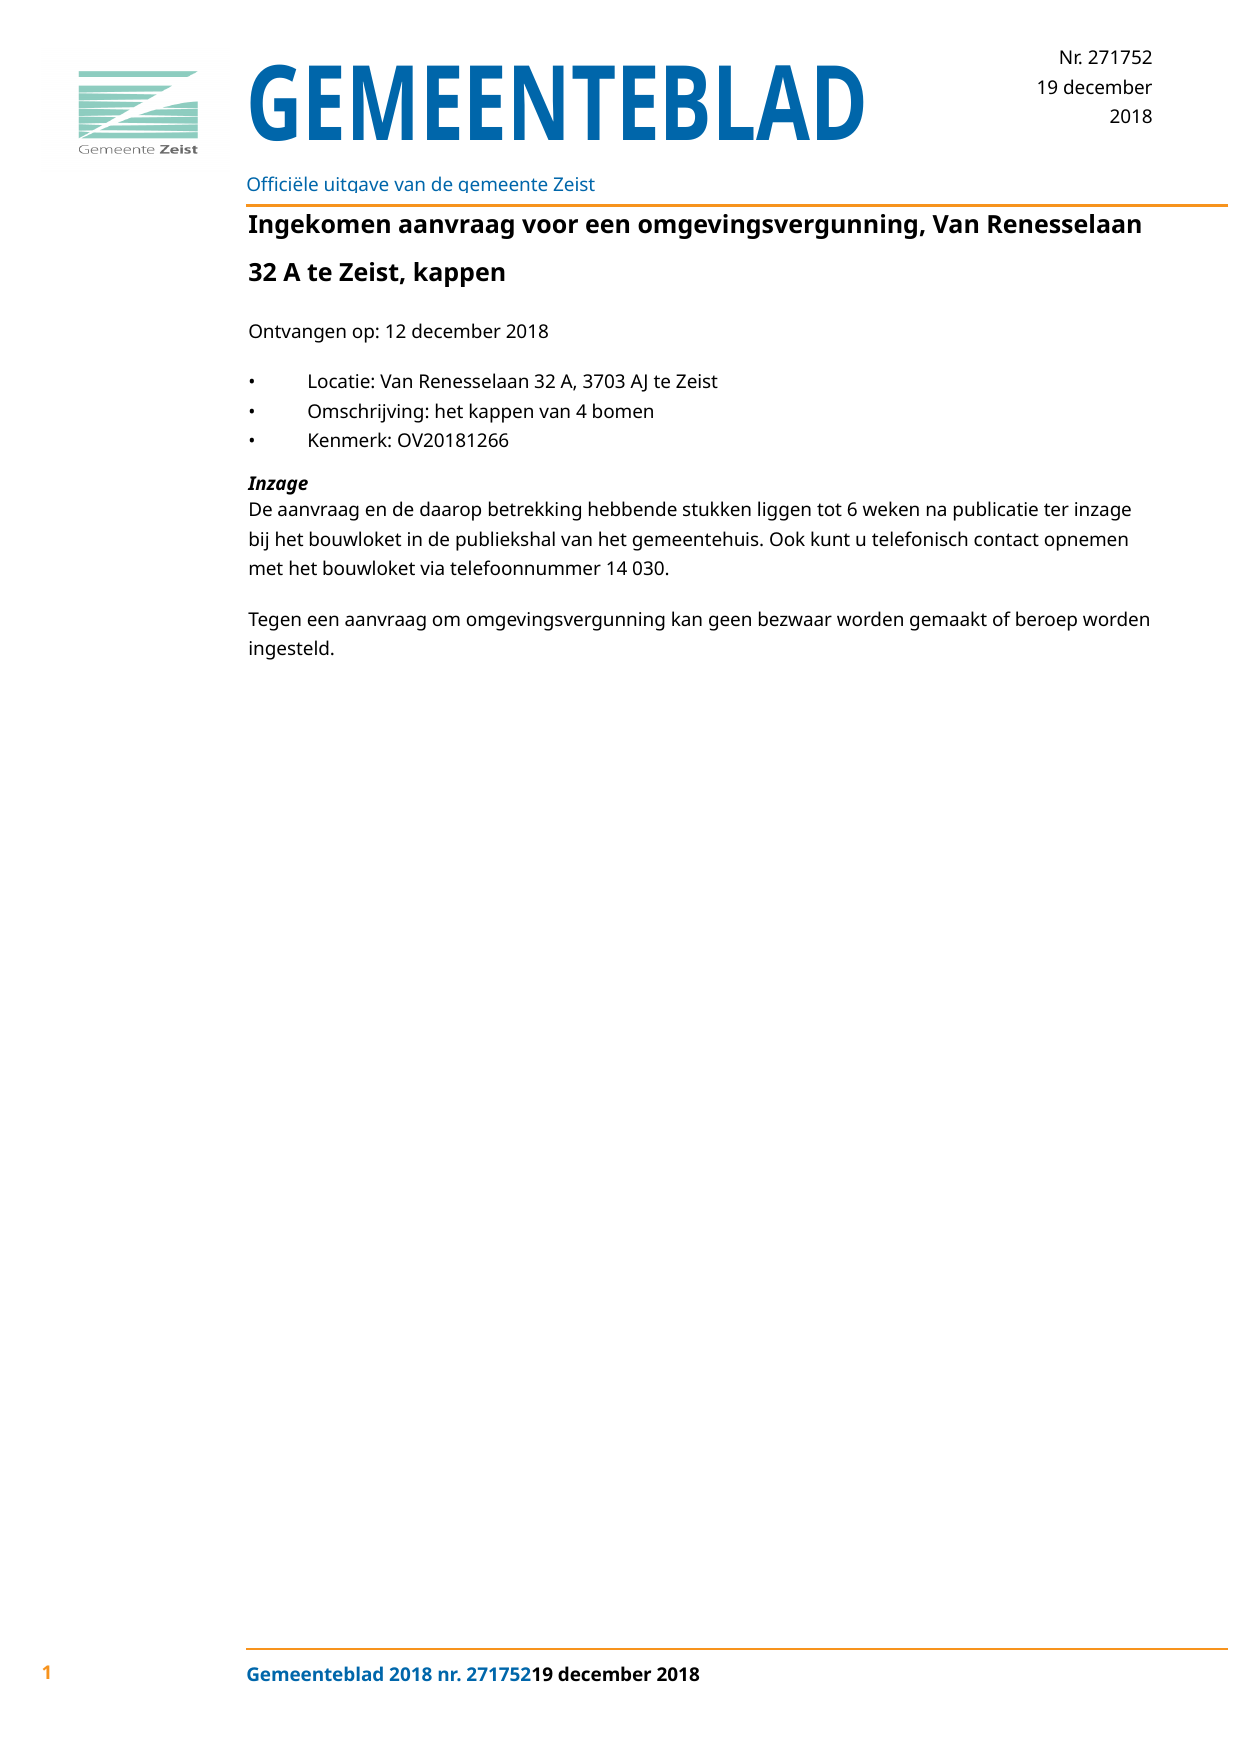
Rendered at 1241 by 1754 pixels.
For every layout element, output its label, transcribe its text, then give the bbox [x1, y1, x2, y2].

text De aanvraag en de daarop betrekking hebbende stukken liggen tot 6 weken na publicatie ter inzage bij het bouwloket in de publiekshal van het gemeentehuis. Ook kunt u telefonisch contact opnemen met het bouwloket via telefoonnummer 14 030. [248, 496, 1152, 581]
text Tegen een aanvraag om omgevingsvergunning kan geen bezwaar worden gemaakt of beroep worden ingesteld. [248, 606, 1152, 661]
picture [41, 47, 231, 172]
list Locatie: Van Renesselaan 32 A, 3703 AJ te Zeist [248, 368, 1152, 394]
text Ingekomen aanvraag voor een omgevingsvergunning, Van Renesselaan 32 A te Zeist, kappen [248, 207, 1152, 288]
list Kenmerk: OV20181266 [248, 427, 1152, 453]
text Ontvangen op: 12 december 2018 [248, 318, 1152, 344]
list Omschrijving: het kappen van 4 bomen [248, 398, 1152, 424]
text Inzage [248, 471, 1152, 496]
